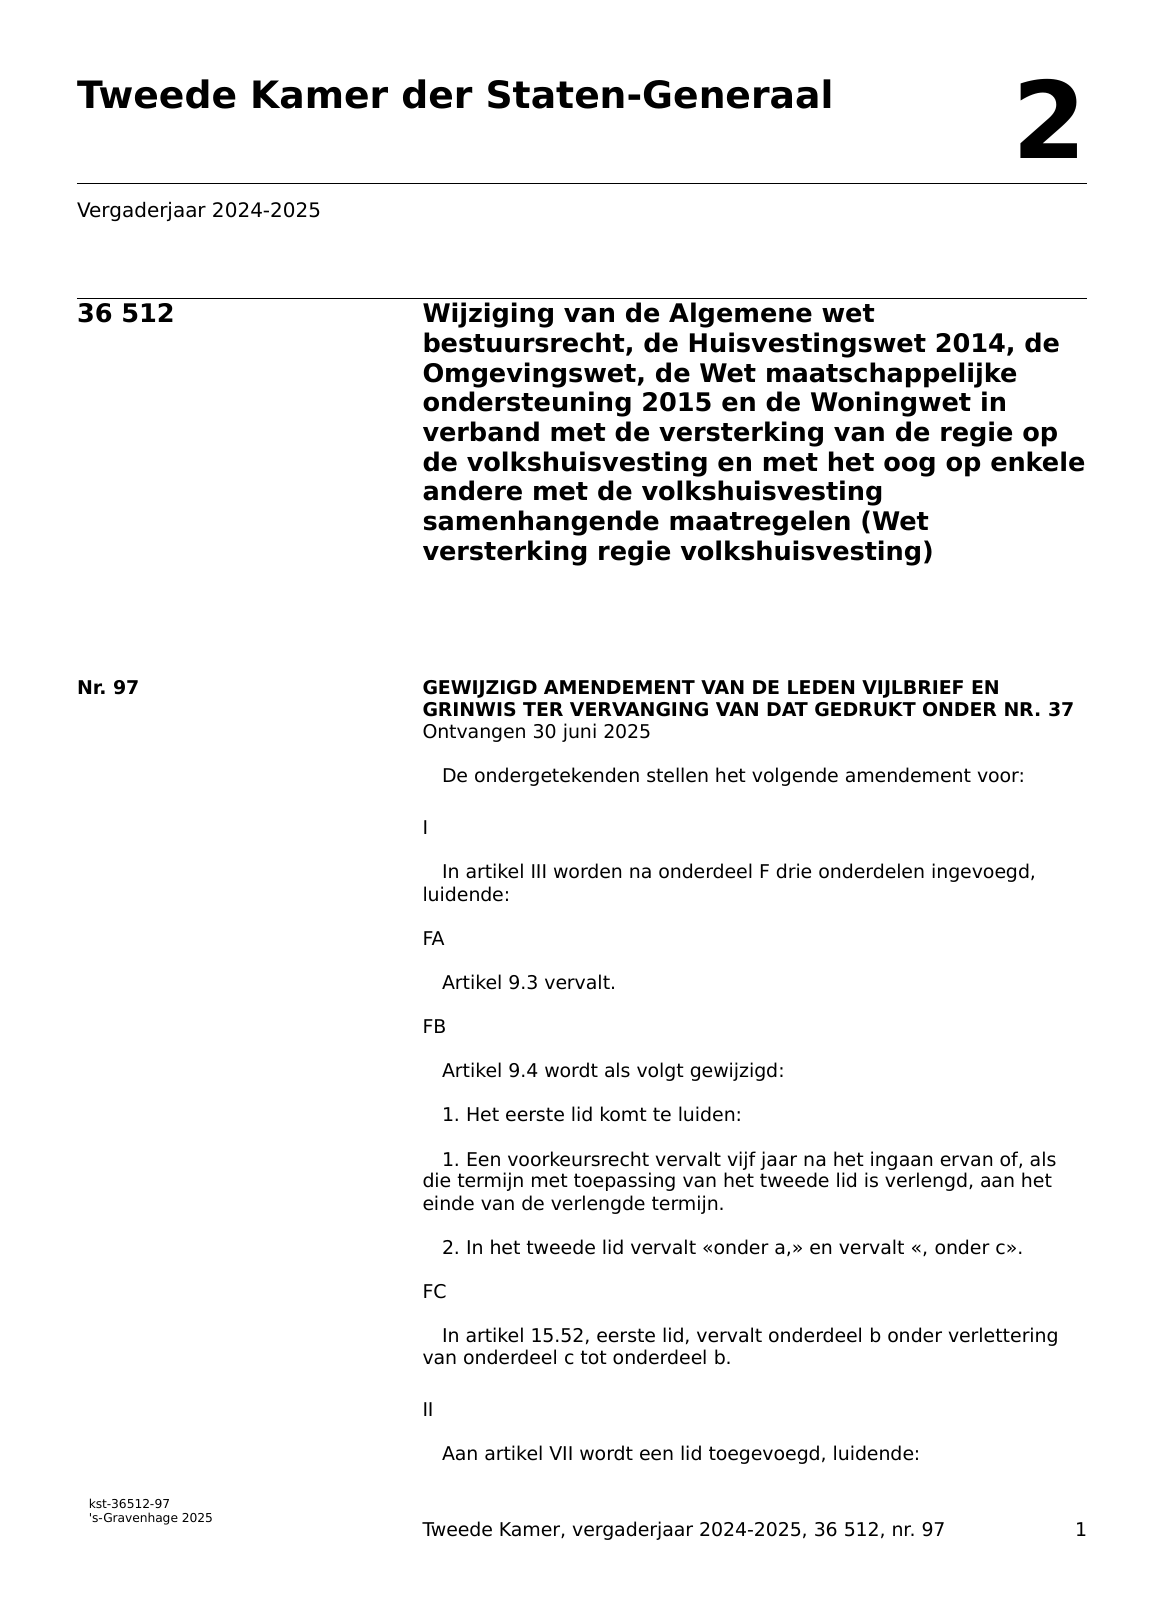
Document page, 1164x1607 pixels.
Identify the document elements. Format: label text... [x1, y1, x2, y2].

text Artikel 9.4 wordt als volgt gewijzigd: [422, 1060, 1087, 1082]
subtitle 36 512 Wijziging van de Algemene wet bestuursrecht, de Huisvestingswet 2014, de Omgevingswet, de Wet maatschappelijke ondersteuning 2015 en de Woningwet in verband met de versterking van de regie op de volkshuisvesting en met het oog op enkele andere met de volkshuisvesting samenhangende maatregelen (Wet versterking regie volkshuisvesting) [77, 299, 1087, 566]
table_header 2 [886, 59, 1087, 183]
text FA [422, 928, 1087, 949]
text kst-36512-97 [88, 1497, 323, 1511]
text Artikel 9.3 vervalt. [422, 972, 1087, 994]
text FC [422, 1281, 1087, 1303]
subtitle Nr. 97 GEWIJZIGD AMENDEMENT VAN DE LEDEN VIJLBRIEF EN GRINWIS TER VERVANGING VAN DAT GEDRUKT ONDER NR. 37 [77, 677, 1087, 721]
text FB [422, 1016, 1087, 1038]
text Aan artikel VII wordt een lid toegevoegd, luidende: [422, 1443, 1087, 1465]
subtitle I [422, 817, 1087, 839]
text In artikel III worden na onderdeel F drie onderdelen ingevoegd, luidende: [422, 861, 1087, 905]
text In artikel 15.52, eerste lid, vervalt onderdeel b onder verlettering van onderdeel c tot onderdeel b. [422, 1325, 1087, 1369]
text 's-Gravenhage 2025 [88, 1511, 323, 1525]
table_cell Vergaderjaar 2024-2025 [77, 184, 1087, 298]
text 1. Een voorkeursrecht vervalt vijf jaar na het ingaan ervan of, als die termijn met toepassing van het tweede lid is verlengd, aan het einde van de verlengde termijn. [422, 1148, 1087, 1214]
table_header Tweede Kamer der Staten-Generaal [77, 59, 886, 183]
text De ondergetekenden stellen het volgende amendement voor: [422, 765, 1087, 787]
text Ontvangen 30 juni 2025 [422, 721, 1087, 743]
text 2. In het tweede lid vervalt «onder a,» en vervalt «, onder c». [422, 1237, 1087, 1258]
text 1. Het eerste lid komt te luiden: [422, 1104, 1087, 1126]
subtitle II [422, 1399, 1087, 1421]
